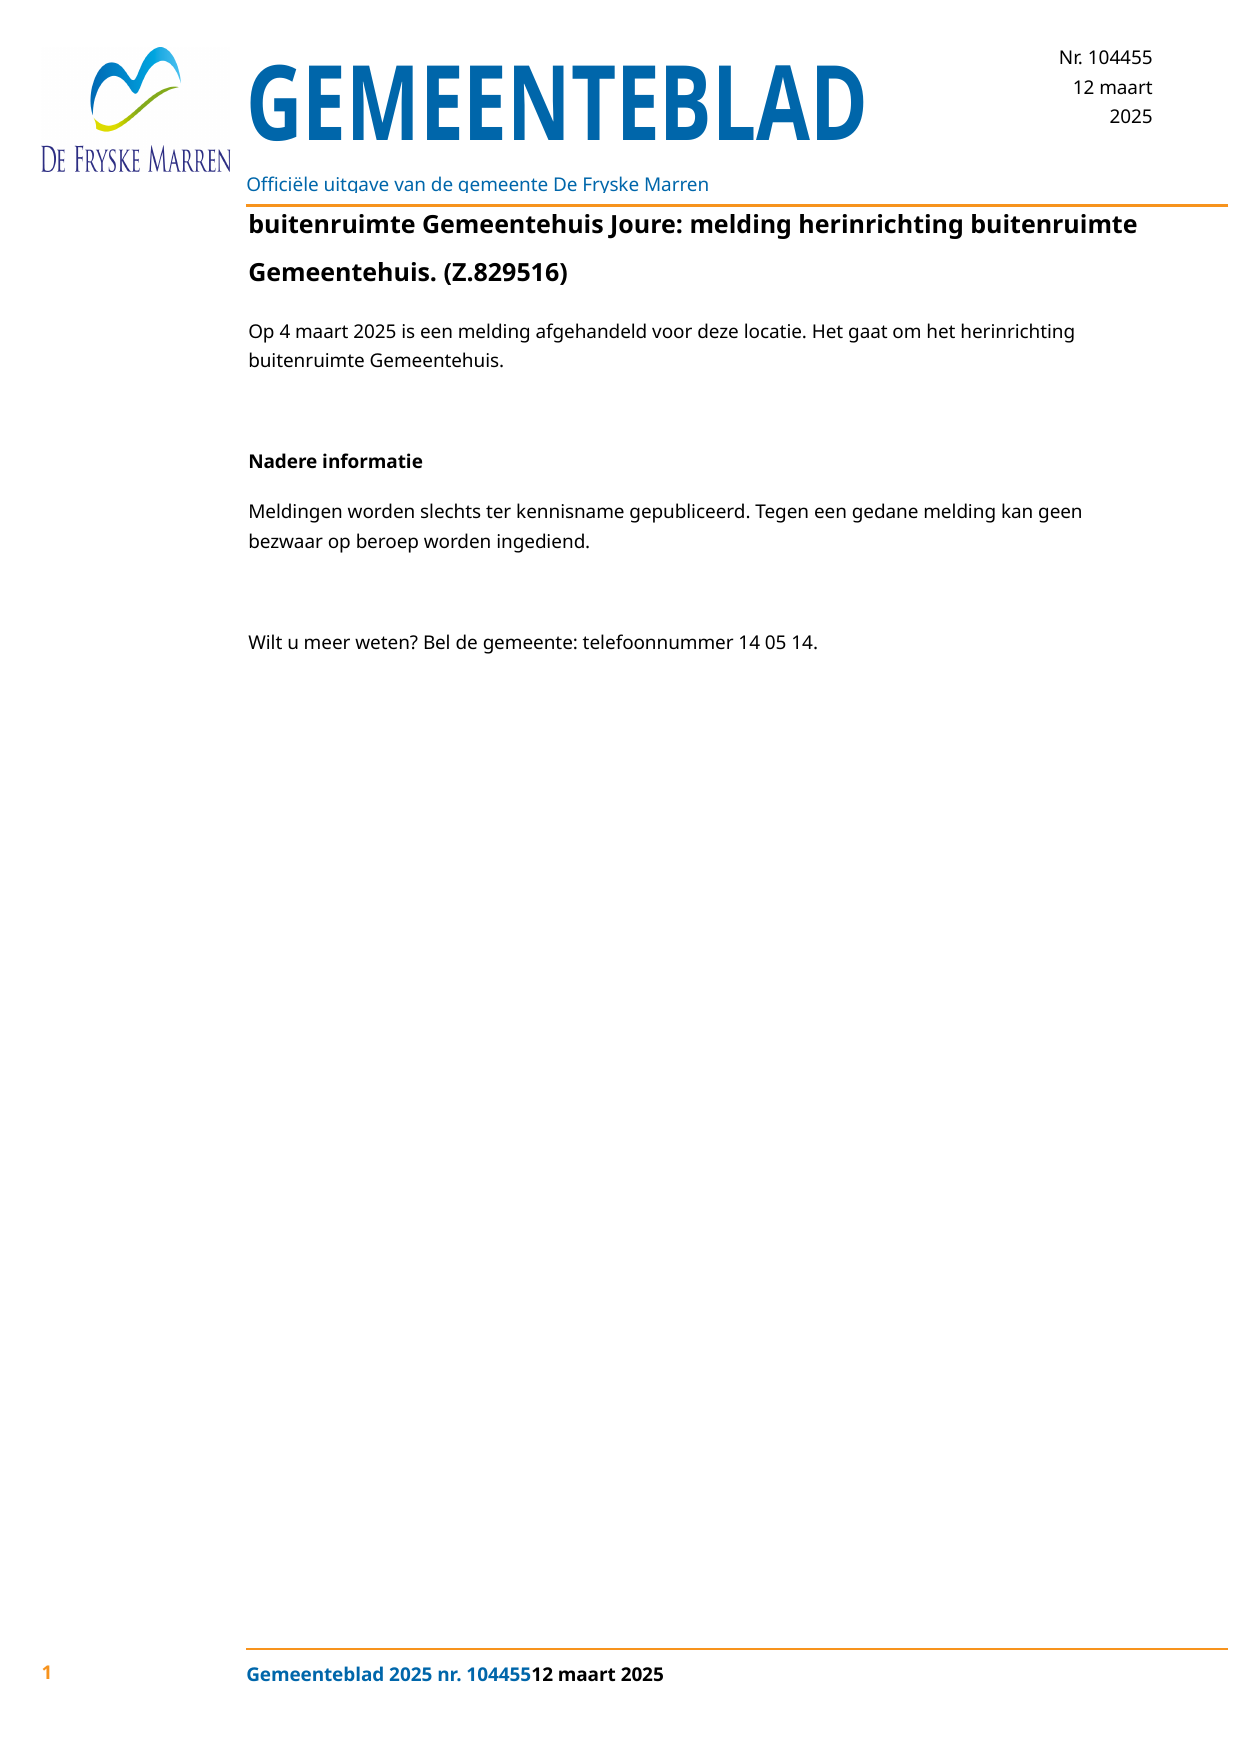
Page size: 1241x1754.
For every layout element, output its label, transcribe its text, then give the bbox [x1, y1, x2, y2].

text Wilt u meer weten? Bel de gemeente: telefoonnummer 14 05 14. [248, 629, 1152, 655]
picture [41, 47, 231, 172]
text buitenruimte Gemeentehuis Joure: melding herinrichting buitenruimte Gemeentehuis. (Z.829516) [248, 207, 1152, 288]
text Nadere informatie [248, 448, 1152, 474]
text Meldingen worden slechts ter kennisname gepubliceerd. Tegen een gedane melding kan geen bezwaar op beroep worden ingediend. [248, 499, 1152, 554]
text Op 4 maart 2025 is een melding afgehandeld voor deze locatie. Het gaat om het herinrichting buitenruimte Gemeentehuis. [248, 318, 1152, 373]
